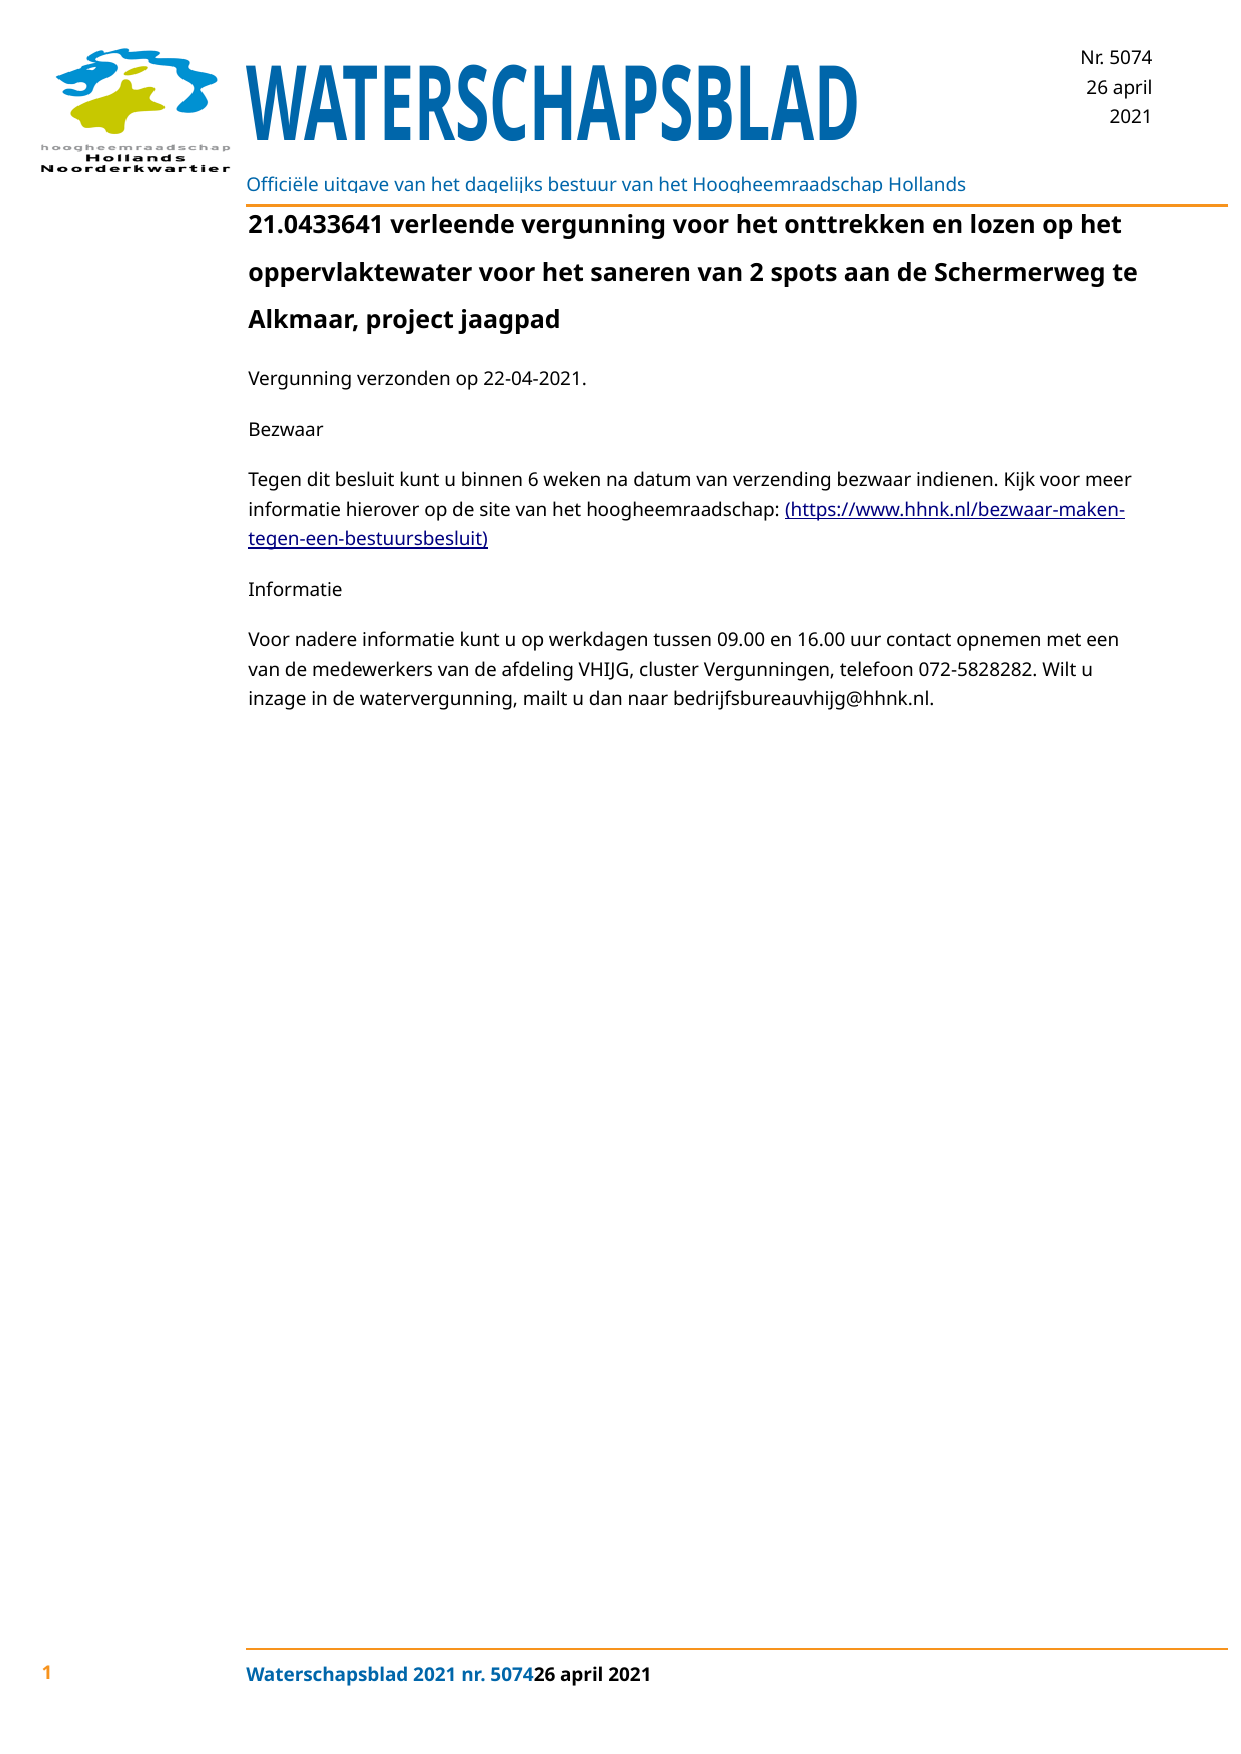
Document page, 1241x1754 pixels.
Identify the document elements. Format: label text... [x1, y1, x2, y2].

text Tegen dit besluit kunt u binnen 6 weken na datum van verzending bezwaar indienen. Kijk voor meer informatie hierover op de site van het hoogheemraadschap: (https://www.hhnk.nl/bezwaar-maken-tegen-een-bestuursbesluit) [248, 466, 1152, 551]
text 21.0433641 verleende vergunning voor het onttrekken en lozen op het oppervlaktewater voor het saneren van 2 spots aan de Schermerweg te Alkmaar, project jaagpad [248, 207, 1152, 336]
text Voor nadere informatie kunt u op werkdagen tussen 09.00 en 16.00 uur contact opnemen met een van de medewerkers van de afdeling VHIJG, cluster Vergunningen, telefoon 072-5828282. Wilt u inzage in de watervergunning, mailt u dan naar bedrijfsbureauvhijg@hhnk.nl. [248, 626, 1152, 711]
picture [41, 47, 231, 172]
text Informatie [248, 576, 1152, 602]
text Bezwaar [248, 416, 1152, 442]
text Vergunning verzonden op 22-04-2021. [248, 366, 1152, 391]
